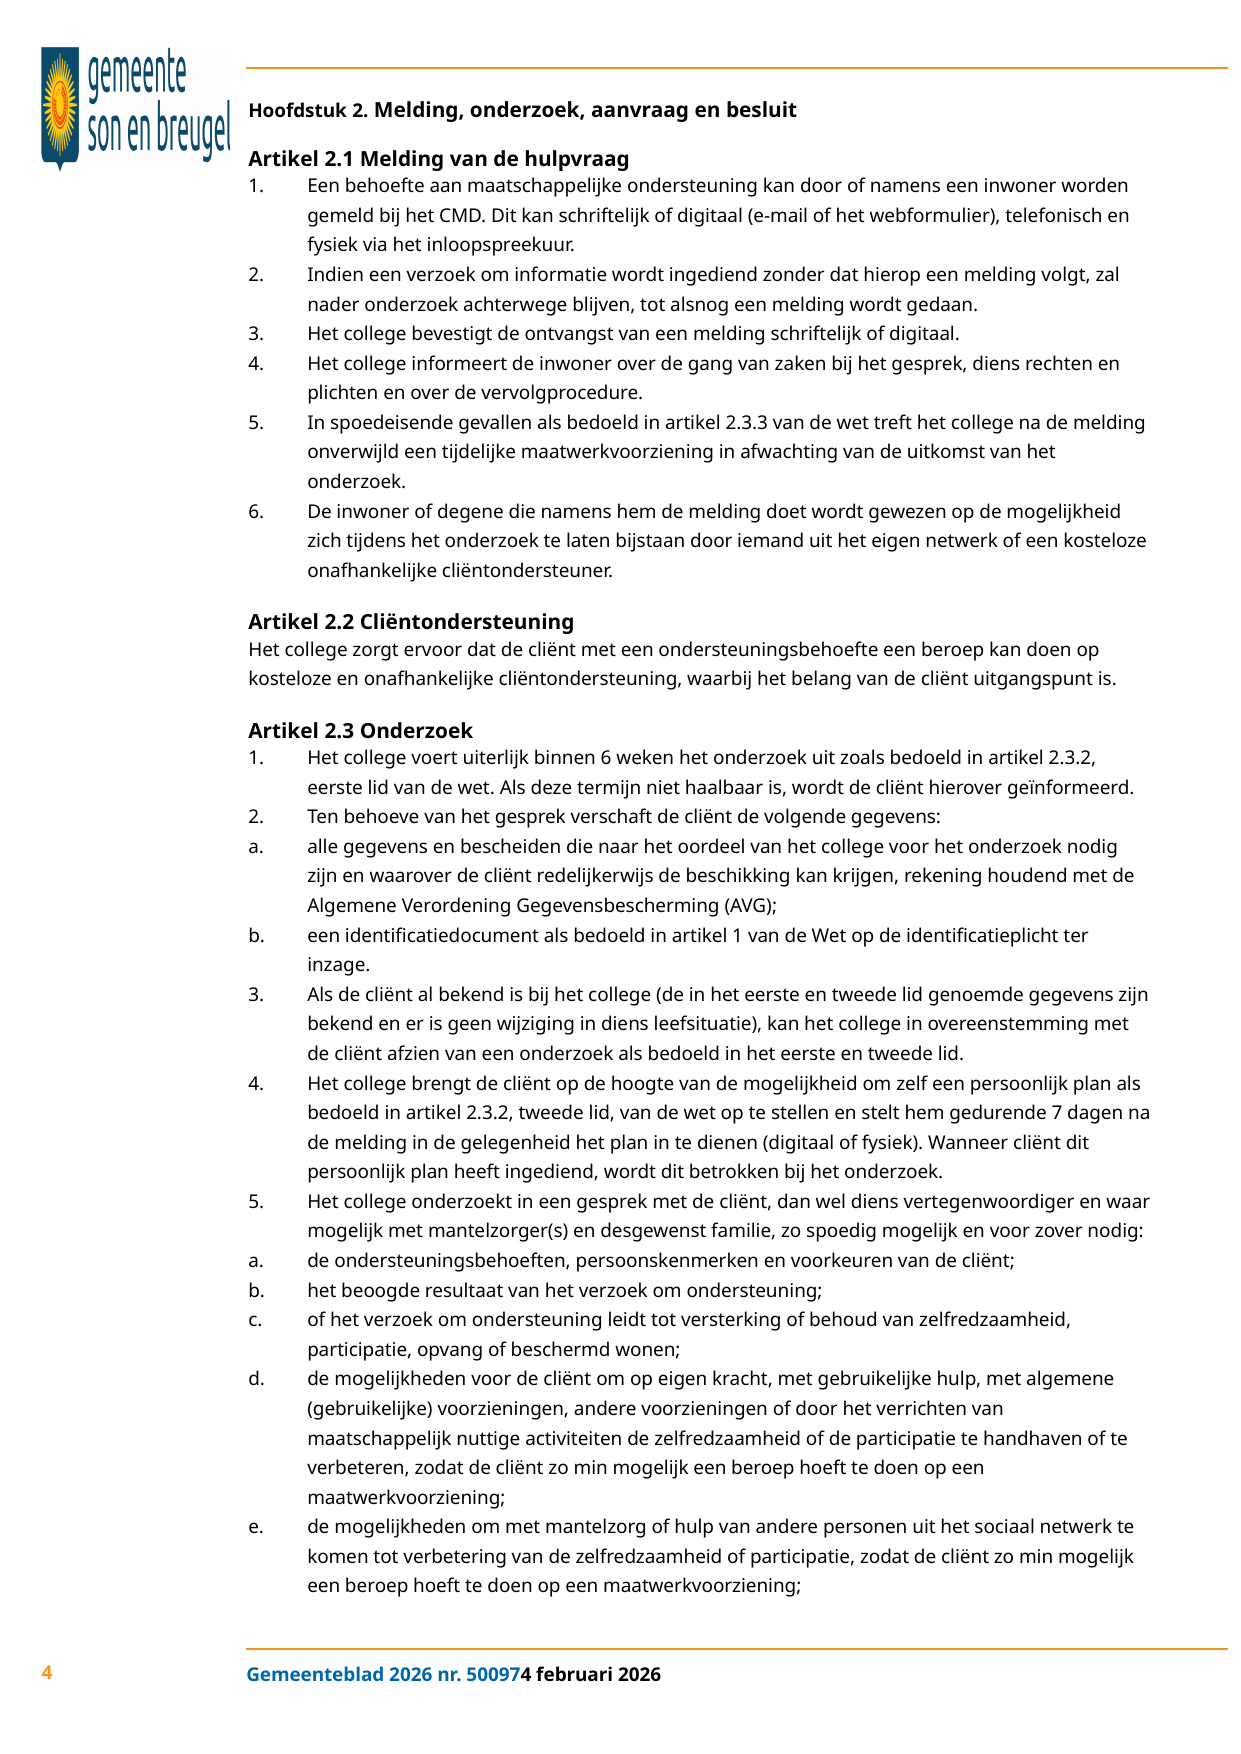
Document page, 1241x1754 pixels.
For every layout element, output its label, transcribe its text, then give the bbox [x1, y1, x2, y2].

list Ten behoeve van het gesprek verschaft de cliënt de volgende gegevens: [248, 803, 1152, 829]
list De inwoner of degene die namens hem de melding doet wordt gewezen op de mogelijkheid zich tijdens het onderzoek te laten bijstaan door iemand uit het eigen netwerk of een kosteloze onafhankelijke cliëntondersteuner. [248, 498, 1152, 583]
text Artikel 2.3 Onderzoek [248, 716, 1152, 744]
list de mogelijkheden voor de cliënt om op eigen kracht, met gebruikelijke hulp, met algemene (gebruikelijke) voorzieningen, andere voorzieningen of door het verrichten van maatschappelijk nuttige activiteiten de zelfredzaamheid of de participatie te handhaven of te verbeteren, zodat de cliënt zo min mogelijk een beroep hoeft te doen op een maatwerkvoorziening; [248, 1366, 1152, 1510]
picture [41, 47, 231, 172]
list Het college bevestigt de ontvangst van een melding schriftelijk of digitaal. [248, 320, 1152, 346]
list Het college brengt de cliënt op de hoogte van de mogelijkheid om zelf een persoonlijk plan als bedoeld in artikel 2.3.2, tweede lid, van de wet op te stellen en stelt hem gedurende 7 dagen na de melding in de gelegenheid het plan in te dienen (digitaal of fysiek). Wanneer cliënt dit persoonlijk plan heeft ingediend, wordt dit betrokken bij het onderzoek. [248, 1070, 1152, 1184]
list Het college onderzoekt in een gesprek met de cliënt, dan wel diens vertegenwoordiger en waar mogelijk met mantelzorger(s) en desgewenst familie, zo spoedig mogelijk en voor zover nodig: [248, 1188, 1152, 1243]
list Het college voert uiterlijk binnen 6 weken het onderzoek uit zoals bedoeld in artikel 2.3.2, eerste lid van de wet. Als deze termijn niet haalbaar is, wordt de cliënt hierover geïnformeerd. [248, 744, 1152, 800]
list In spoedeisende gevallen als bedoeld in artikel 2.3.3 van de wet treft het college na de melding onverwijld een tijdelijke maatwerkvoorziening in afwachting van de uitkomst van het onderzoek. [248, 409, 1152, 494]
list een identificatiedocument als bedoeld in artikel 1 van de Wet op de identificatieplicht ter inzage. [248, 922, 1152, 977]
list Een behoefte aan maatschappelijke ondersteuning kan door of namens een inwoner worden gemeld bij het CMD. Dit kan schriftelijk of digitaal (e-mail of het webformulier), telefonisch en fysiek via het inloopspreekuur. [248, 172, 1152, 257]
text Het college zorgt ervoor dat de cliënt met een ondersteuningsbehoefte een beroep kan doen op kosteloze en onafhankelijke cliëntondersteuning, waarbij het belang van de cliënt uitgangspunt is. [248, 636, 1152, 691]
text Artikel 2.2 Cliëntondersteuning [248, 607, 1152, 636]
list de ondersteuningsbehoeften, persoonskenmerken en voorkeuren van de cliënt; [248, 1247, 1152, 1273]
list de mogelijkheden om met mantelzorg of hulp van andere personen uit het sociaal netwerk te komen tot verbetering van de zelfredzaamheid of participatie, zodat de cliënt zo min mogelijk een beroep hoeft te doen op een maatwerkvoorziening; [248, 1513, 1152, 1598]
list alle gegevens en bescheiden die naar het oordeel van het college voor het onderzoek nodig zijn en waarover de cliënt redelijkerwijs de beschikking kan krijgen, rekening houdend met de Algemene Verordening Gegevensbescherming (AVG); [248, 833, 1152, 918]
list Het college informeert de inwoner over de gang van zaken bij het gesprek, diens rechten en plichten en over de vervolgprocedure. [248, 350, 1152, 405]
text Artikel 2.1 Melding van de hulpvraag [248, 144, 1152, 172]
text Hoofdstuk 2. Melding, onderzoek, aanvraag en besluit [248, 95, 1152, 123]
list het beoogde resultaat van het verzoek om ondersteuning; [248, 1277, 1152, 1303]
list Als de cliënt al bekend is bij het college (de in het eerste en tweede lid genoemde gegevens zijn bekend en er is geen wijziging in diens leefsituatie), kan het college in overeenstemming met de cliënt afzien van een onderzoek als bedoeld in het eerste en tweede lid. [248, 981, 1152, 1066]
list of het verzoek om ondersteuning leidt tot versterking of behoud van zelfredzaamheid, participatie, opvang of beschermd wonen; [248, 1306, 1152, 1362]
list Indien een verzoek om informatie wordt ingediend zonder dat hierop een melding volgt, zal nader onderzoek achterwege blijven, tot alsnog een melding wordt gedaan. [248, 261, 1152, 317]
